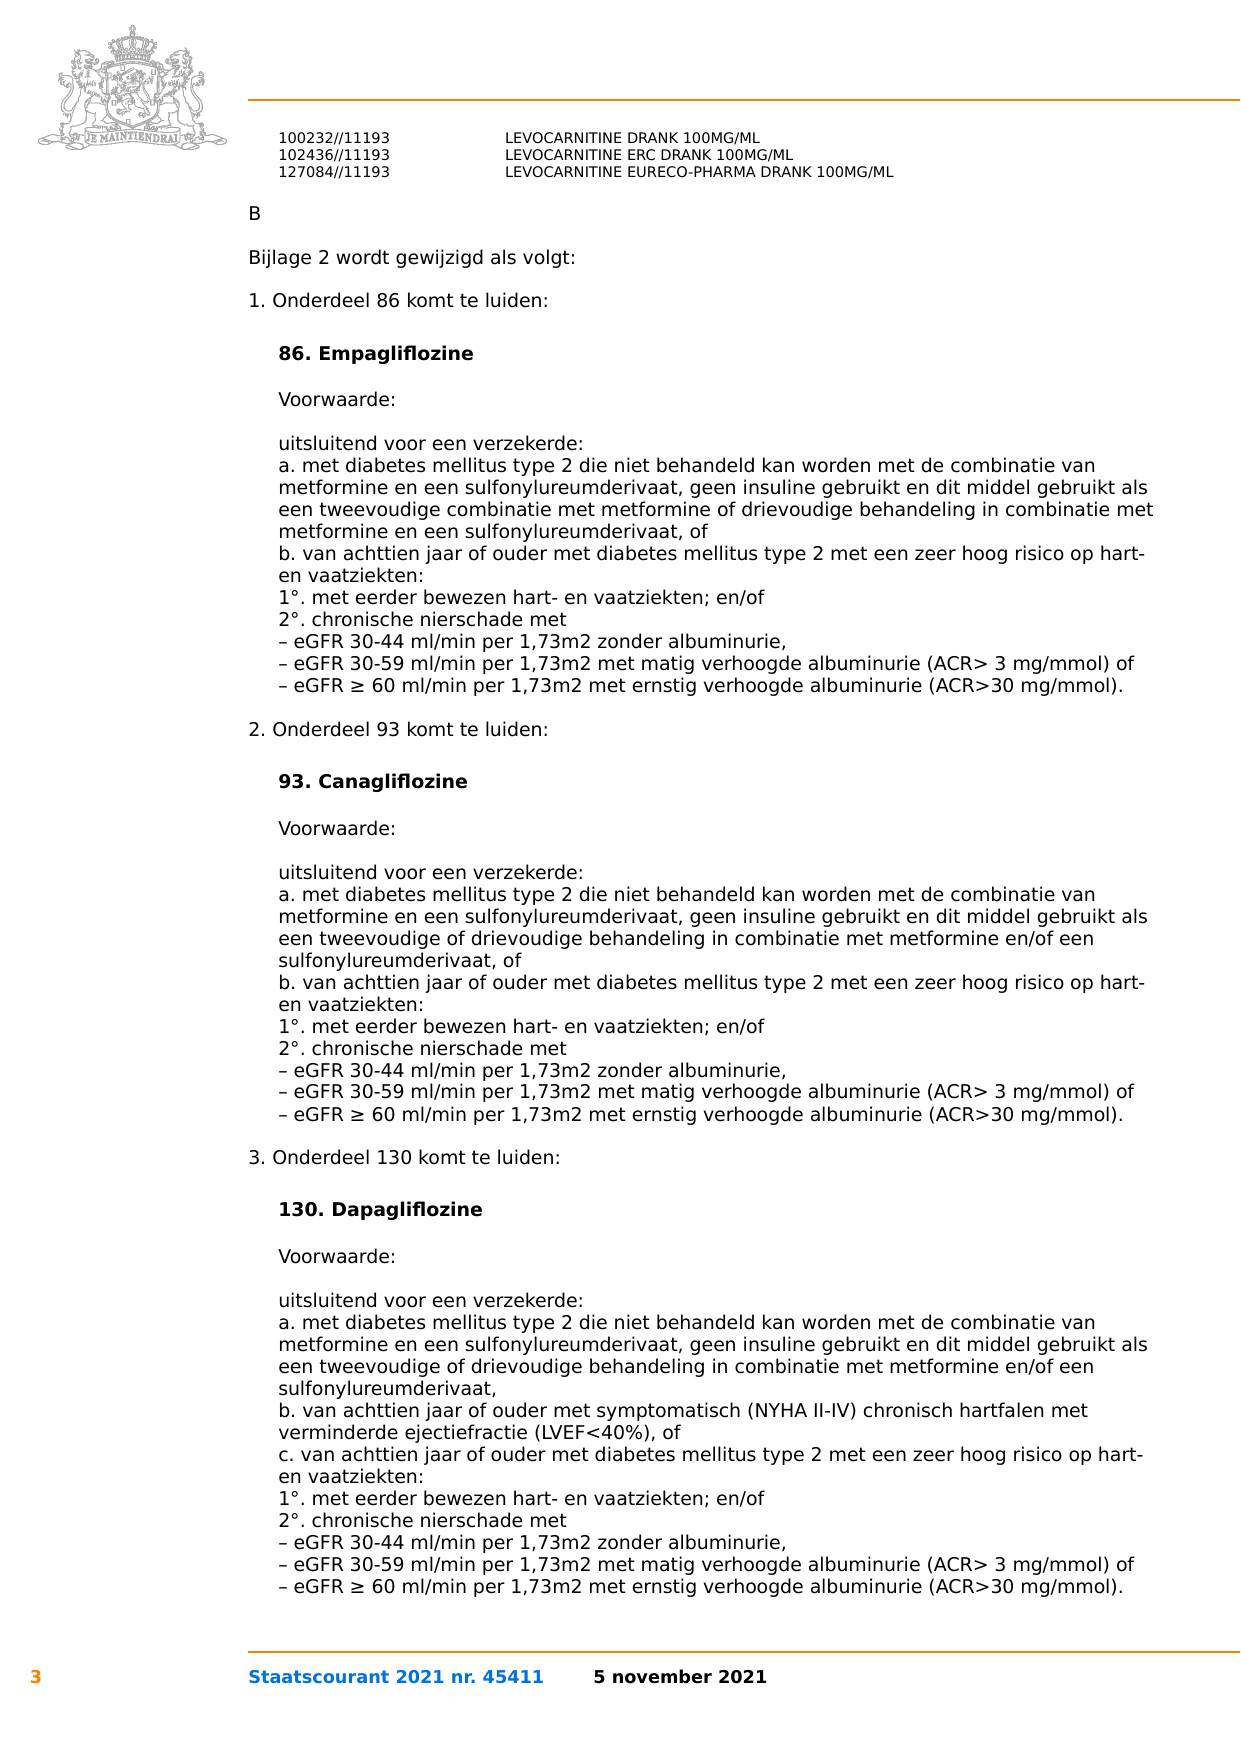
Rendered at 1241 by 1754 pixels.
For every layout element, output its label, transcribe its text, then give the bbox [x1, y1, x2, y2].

subtitle 130. Dapagliflozine [278, 1199, 1163, 1221]
text – eGFR 30-59 ml/min per 1,73m2 met matig verhoogde albuminurie (ACR> 3 mg/mmol) of [278, 1554, 1163, 1576]
subtitle 86. Empagliflozine [278, 342, 1163, 364]
text 1°. met eerder bewezen hart- en vaatziekten; en/of [278, 1016, 1163, 1037]
text – eGFR ≥ 60 ml/min per 1,73m2 met ernstig verhoogde albuminurie (ACR>30 mg/mmol). [278, 1576, 1163, 1598]
text uitsluitend voor een verzekerde: [278, 862, 1163, 884]
text a. met diabetes mellitus type 2 die niet behandeld kan worden met de combinatie van metformine en een sulfonylureumderivaat, geen insuline gebruikt en dit middel gebruikt als een tweevoudige of drievoudige behandeling in combinatie met metformine en/of een sulfonylureumderivaat, [278, 1312, 1163, 1400]
text Bijlage 2 wordt gewijzigd als volgt: [248, 247, 1163, 268]
text Voorwaarde: [278, 1246, 1163, 1268]
text 2°. chronische nierschade met [278, 1037, 1163, 1059]
text uitsluitend voor een verzekerde: [278, 1290, 1163, 1312]
text 1°. met eerder bewezen hart- en vaatziekten; en/of [278, 587, 1163, 609]
table_cell LEVOCARNITINE EURECO-PHARMA DRANK 100MG/ML [499, 164, 1163, 181]
text 2°. chronische nierschade met [278, 609, 1163, 631]
text b. van achttien jaar of ouder met diabetes mellitus type 2 met een zeer hoog risico op hart- en vaatziekten: [278, 543, 1163, 587]
text c. van achttien jaar of ouder met diabetes mellitus type 2 met een zeer hoog risico op hart- en vaatziekten: [278, 1444, 1163, 1488]
table_cell 127084//11193 [278, 164, 499, 181]
text – eGFR 30-59 ml/min per 1,73m2 met matig verhoogde albuminurie (ACR> 3 mg/mmol) of [278, 653, 1163, 675]
text Voorwaarde: [278, 389, 1163, 411]
text 3. Onderdeel 130 komt te luiden: [248, 1147, 1163, 1169]
text B [248, 203, 1163, 225]
text 1°. met eerder bewezen hart- en vaatziekten; en/of [278, 1488, 1163, 1510]
table_cell 102436//11193 [278, 147, 499, 164]
table_cell 100232//11193 [278, 130, 499, 147]
text 2. Onderdeel 93 komt te luiden: [248, 719, 1163, 741]
text – eGFR 30-59 ml/min per 1,73m2 met matig verhoogde albuminurie (ACR> 3 mg/mmol) of [278, 1081, 1163, 1103]
text a. met diabetes mellitus type 2 die niet behandeld kan worden met de combinatie van metformine en een sulfonylureumderivaat, geen insuline gebruikt en dit middel gebruikt als een tweevoudige combinatie met metformine of drievoudige behandeling in combinatie met metformine en een sulfonylureumderivaat, of [278, 455, 1163, 543]
text a. met diabetes mellitus type 2 die niet behandeld kan worden met de combinatie van metformine en een sulfonylureumderivaat, geen insuline gebruikt en dit middel gebruikt als een tweevoudige of drievoudige behandeling in combinatie met metformine en/of een sulfonylureumderivaat, of [278, 884, 1163, 972]
table_cell LEVOCARNITINE ERC DRANK 100MG/ML [499, 147, 1163, 164]
text – eGFR 30-44 ml/min per 1,73m2 zonder albuminurie, [278, 1532, 1163, 1554]
text b. van achttien jaar of ouder met diabetes mellitus type 2 met een zeer hoog risico op hart- en vaatziekten: [278, 972, 1163, 1016]
subtitle 93. Canagliflozine [278, 771, 1163, 793]
text – eGFR ≥ 60 ml/min per 1,73m2 met ernstig verhoogde albuminurie (ACR>30 mg/mmol). [278, 1103, 1163, 1125]
text – eGFR 30-44 ml/min per 1,73m2 zonder albuminurie, [278, 631, 1163, 653]
text – eGFR ≥ 60 ml/min per 1,73m2 met ernstig verhoogde albuminurie (ACR>30 mg/mmol). [278, 675, 1163, 697]
text b. van achttien jaar of ouder met symptomatisch (NYHA II-IV) chronisch hartfalen met verminderde ejectiefractie (LVEF<40%), of [278, 1400, 1163, 1444]
picture [38, 25, 227, 150]
text uitsluitend voor een verzekerde: [278, 433, 1163, 455]
text Voorwaarde: [278, 818, 1163, 840]
text – eGFR 30-44 ml/min per 1,73m2 zonder albuminurie, [278, 1059, 1163, 1081]
text 2°. chronische nierschade met [278, 1510, 1163, 1532]
text 1. Onderdeel 86 komt te luiden: [248, 290, 1163, 312]
table_cell LEVOCARNITINE DRANK 100MG/ML [499, 130, 1163, 147]
